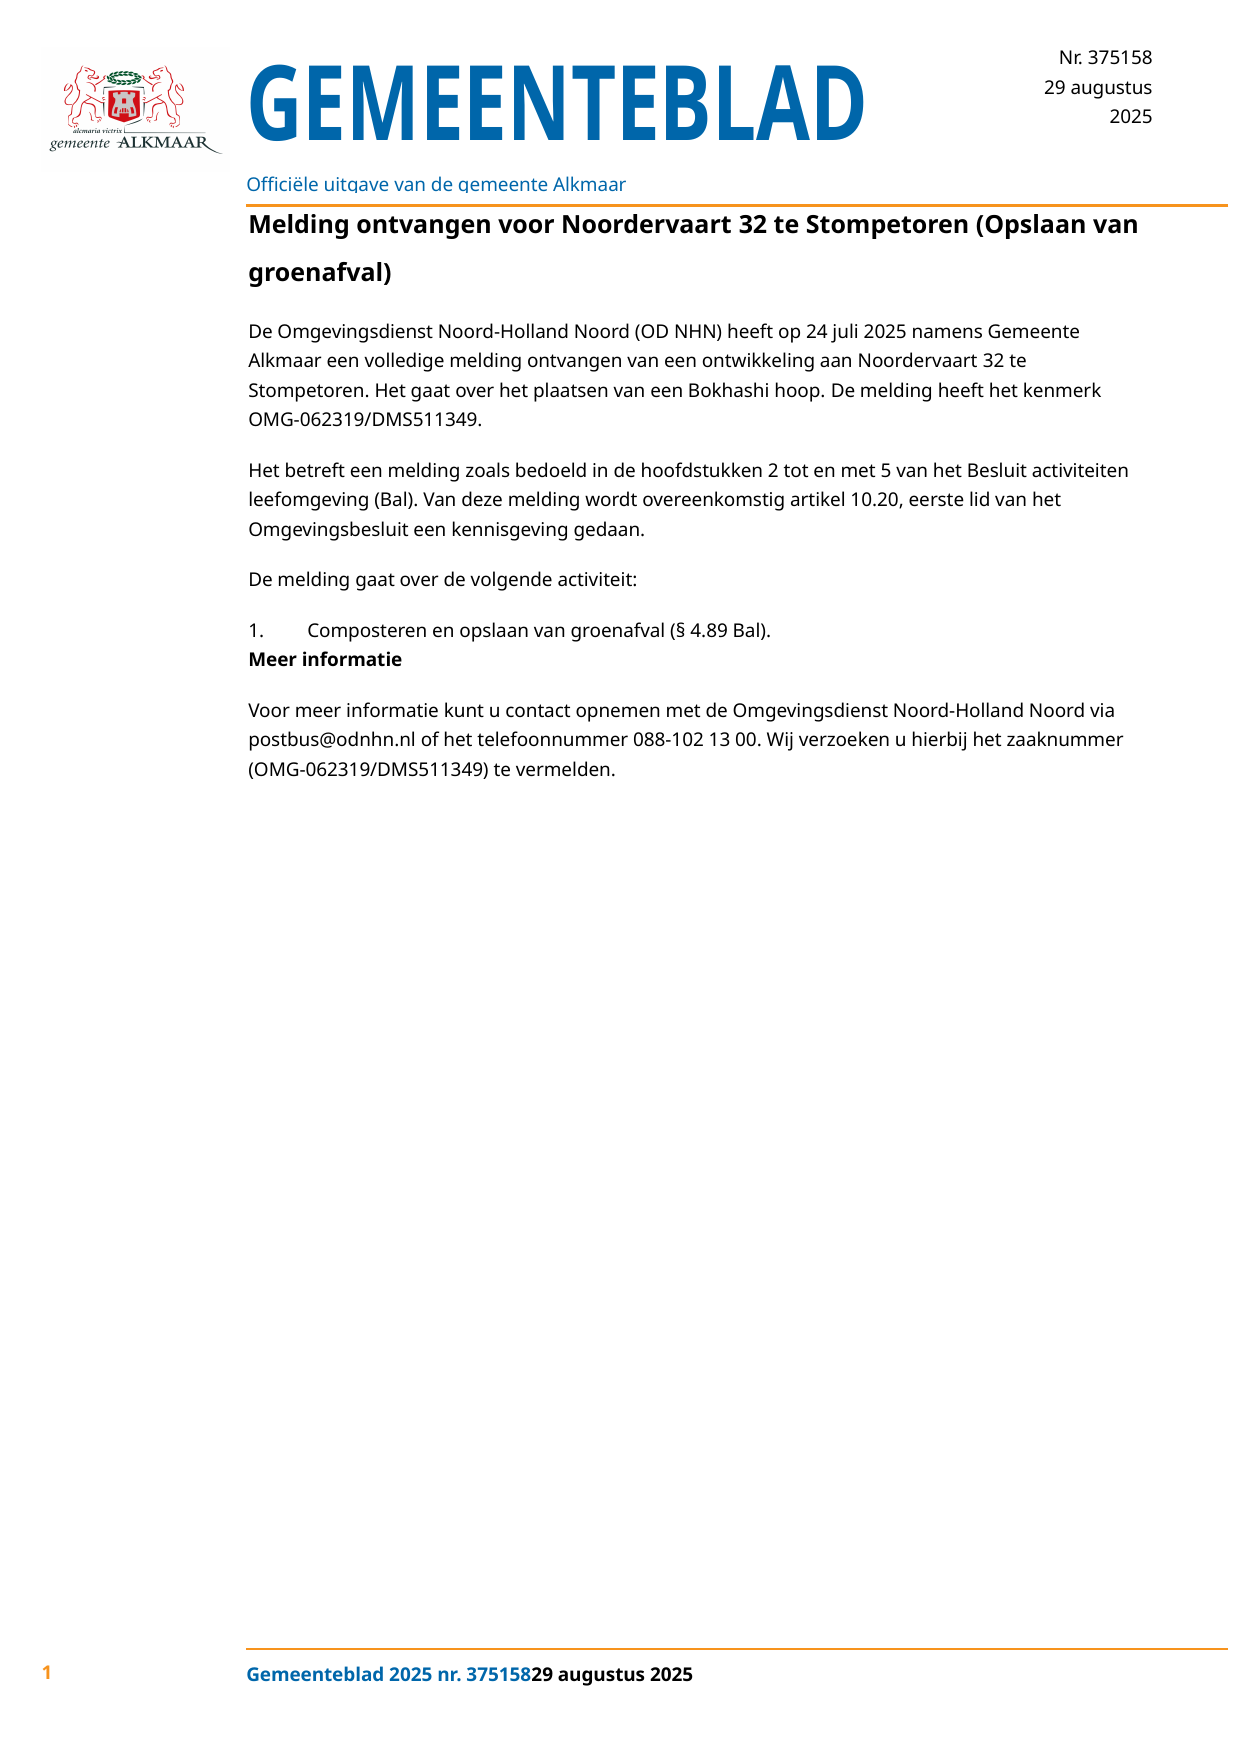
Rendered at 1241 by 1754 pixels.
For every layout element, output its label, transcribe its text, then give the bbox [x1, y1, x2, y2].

text Voor meer informatie kunt u contact opnemen met de Omgevingsdienst Noord-Holland Noord via postbus@odnhn.nl of het telefoonnummer 088-102 13 00. Wij verzoeken u hierbij het zaaknummer (OMG-062319/DMS511349) te vermelden. [248, 697, 1152, 782]
text Het betreft een melding zoals bedoeld in de hoofdstukken 2 tot en met 5 van het Besluit activiteiten leefomgeving (Bal). Van deze melding wordt overeenkomstig artikel 10.20, eerste lid van het Omgevingsbesluit een kennisgeving gedaan. [248, 457, 1152, 542]
text Melding ontvangen voor Noordervaart 32 te Stompetoren (Opslaan van groenafval) [248, 207, 1152, 288]
text De melding gaat over de volgende activiteit: [248, 567, 1152, 592]
picture [41, 47, 231, 172]
text Meer informatie [248, 647, 1152, 672]
list Composteren en opslaan van groenafval (§ 4.89 Bal). [248, 617, 1152, 643]
text De Omgevingsdienst Noord-Holland Noord (OD NHN) heeft op 24 juli 2025 namens Gemeente Alkmaar een volledige melding ontvangen van een ontwikkeling aan Noordervaart 32 te Stompetoren. Het gaat over het plaatsen van een Bokhashi hoop. De melding heeft het kenmerk OMG-062319/DMS511349. [248, 318, 1152, 432]
